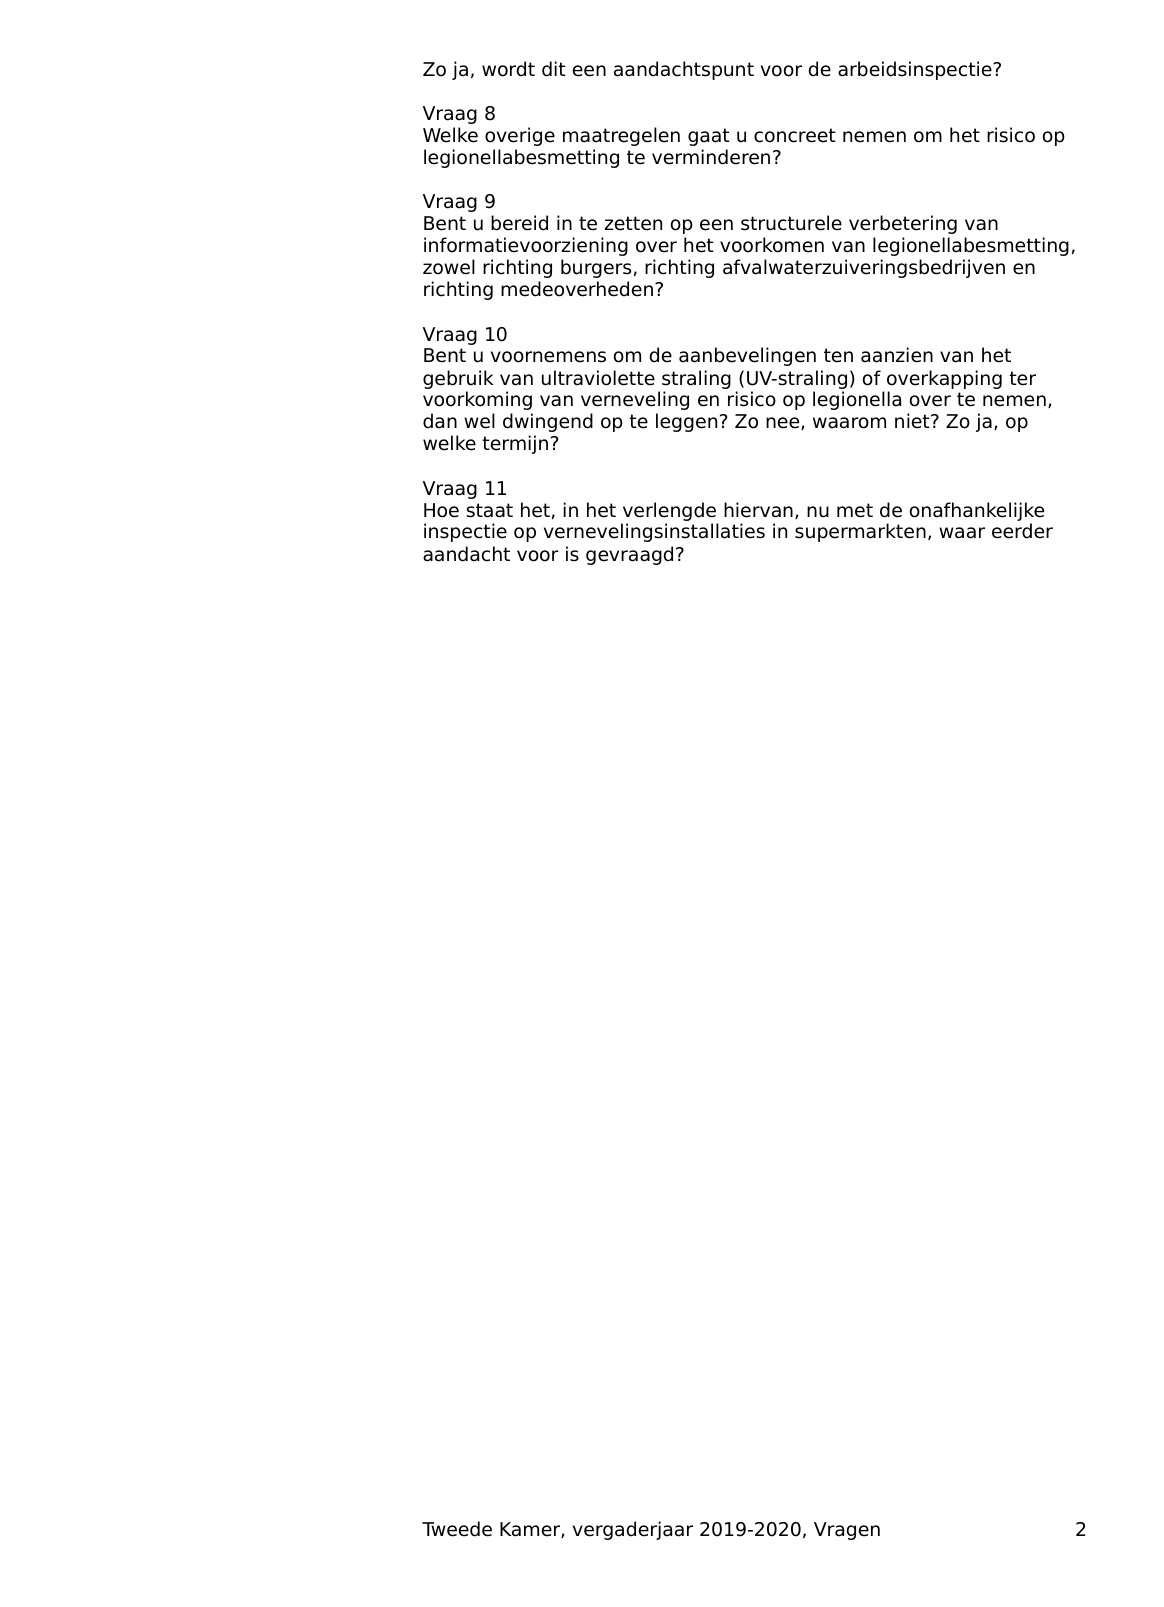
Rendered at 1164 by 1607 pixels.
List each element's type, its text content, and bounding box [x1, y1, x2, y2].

text Hoe staat het, in het verlengde hiervan, nu met de onafhankelijke inspectie op vernevelingsinstallaties in supermarkten, waar eerder aandacht voor is gevraagd? [422, 499, 1087, 565]
text Vraag 11 [422, 477, 1087, 499]
text Zo ja, wordt dit een aandachtspunt voor de arbeidsinspectie? [422, 59, 1087, 81]
text Vraag 9 [422, 191, 1087, 213]
text Vraag 8 [422, 103, 1087, 125]
text Welke overige maatregelen gaat u concreet nemen om het risico op legionellabesmetting te verminderen? [422, 125, 1087, 169]
text Bent u bereid in te zetten op een structurele verbetering van informatievoorziening over het voorkomen van legionellabesmetting, zowel richting burgers, richting afvalwaterzuiveringsbedrijven en richting medeoverheden? [422, 213, 1087, 301]
text Vraag 10 [422, 323, 1087, 345]
text Bent u voornemens om de aanbevelingen ten aanzien van het gebruik van ultraviolette straling (UV-straling) of overkapping ter voorkoming van verneveling en risico op legionella over te nemen, dan wel dwingend op te leggen? Zo nee, waarom niet? Zo ja, op welke termijn? [422, 345, 1087, 455]
